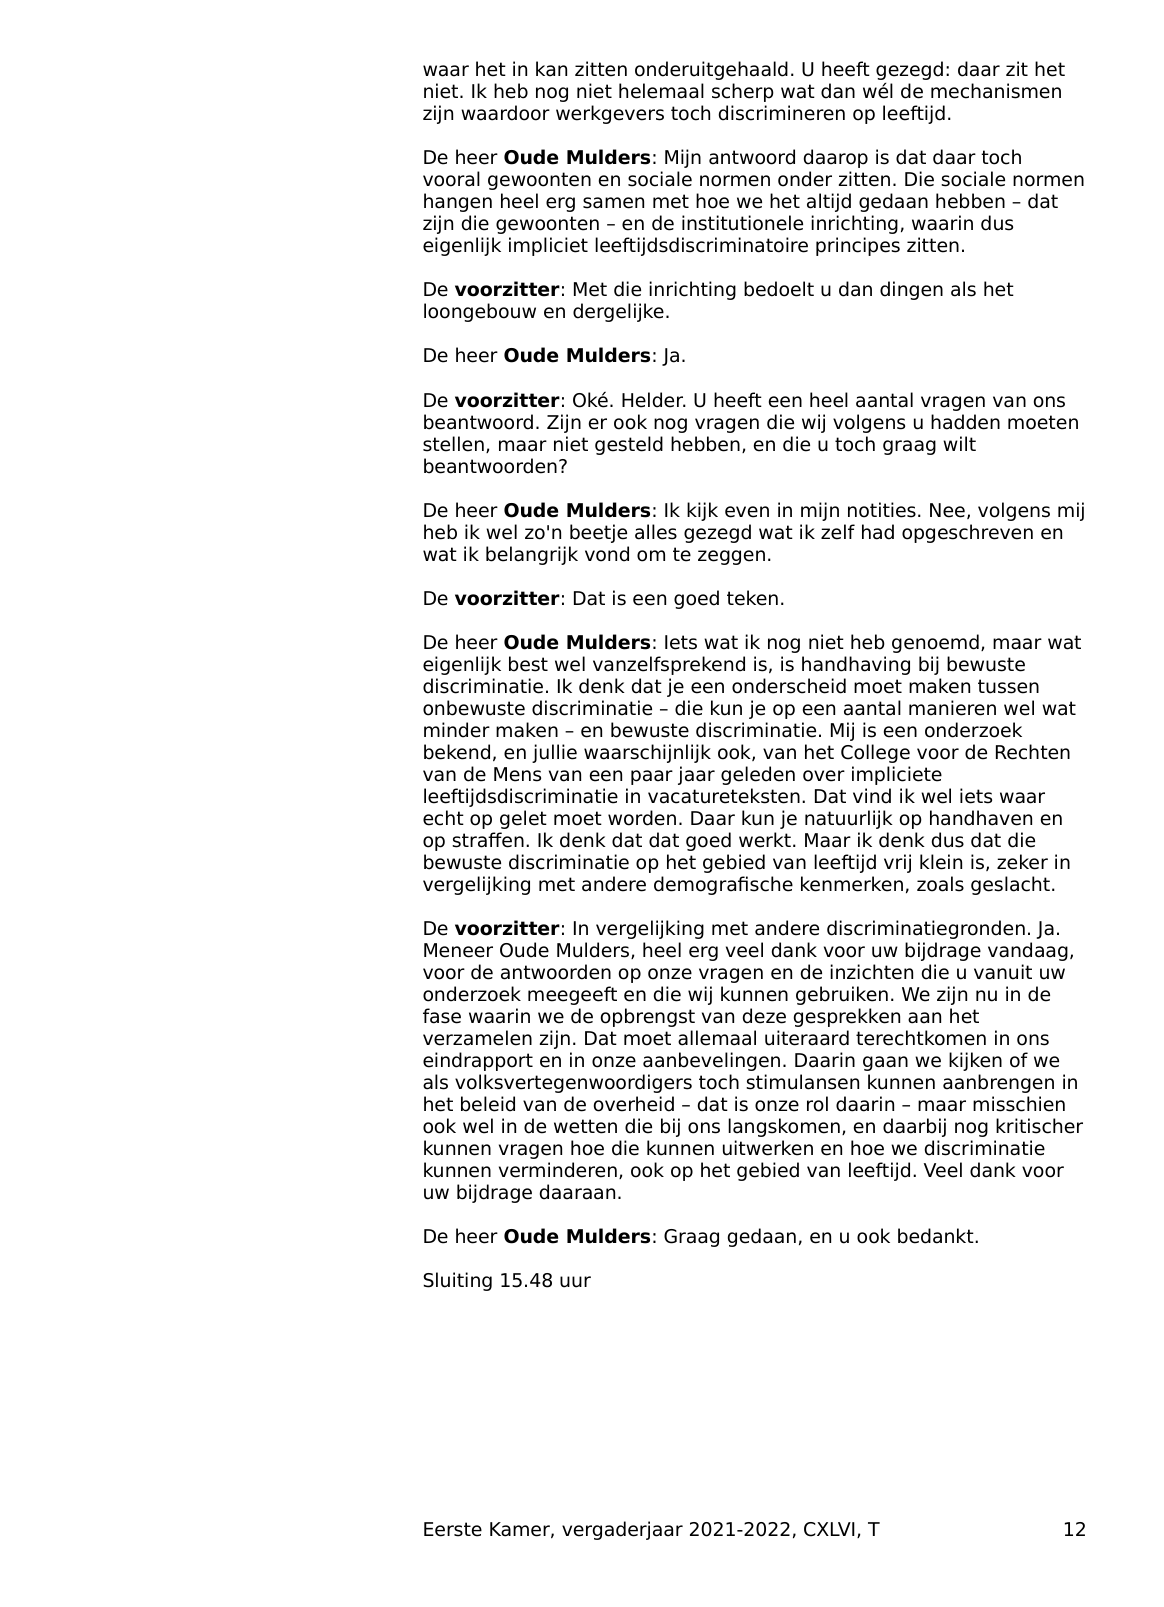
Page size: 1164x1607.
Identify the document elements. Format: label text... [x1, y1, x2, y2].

text De voorzitter: Oké. Helder. U heeft een heel aantal vragen van ons beantwoord. Zijn er ook nog vragen die wij volgens u hadden moeten stellen, maar niet gesteld hebben, en die u toch graag wilt beantwoorden? [422, 389, 1087, 477]
text De heer Oude Mulders: Iets wat ik nog niet heb genoemd, maar wat eigenlijk best wel vanzelfsprekend is, is handhaving bij bewuste discriminatie. Ik denk dat je een onderscheid moet maken tussen onbewuste discriminatie – die kun je op een aantal manieren wel wat minder maken – en bewuste discriminatie. Mij is een onderzoek bekend, en jullie waarschijnlijk ook, van het College voor de Rechten van de Mens van een paar jaar geleden over impliciete leeftijdsdiscriminatie in vacatureteksten. Dat vind ik wel iets waar echt op gelet moet worden. Daar kun je natuurlijk op handhaven en op straffen. Ik denk dat dat goed werkt. Maar ik denk dus dat die bewuste discriminatie op het gebied van leeftijd vrij klein is, zeker in vergelijking met andere demografische kenmerken, zoals geslacht. [422, 632, 1087, 896]
text Meneer Oude Mulders, heel erg veel dank voor uw bijdrage vandaag, voor de antwoorden op onze vragen en de inzichten die u vanuit uw onderzoek meegeeft en die wij kunnen gebruiken. We zijn nu in de fase waarin we de opbrengst van deze gesprekken aan het verzamelen zijn. Dat moet allemaal uiteraard terechtkomen in ons eindrapport en in onze aanbevelingen. Daarin gaan we kijken of we als volksvertegenwoordigers toch stimulansen kunnen aanbrengen in het beleid van de overheid – dat is onze rol daarin – maar misschien ook wel in de wetten die bij ons langskomen, en daarbij nog kritischer kunnen vragen hoe die kunnen uitwerken en hoe we discriminatie kunnen verminderen, ook op het gebied van leeftijd. Veel dank voor uw bijdrage daaraan. [422, 940, 1087, 1204]
text De heer Oude Mulders: Ik kijk even in mijn notities. Nee, volgens mij heb ik wel zo'n beetje alles gezegd wat ik zelf had opgeschreven en wat ik belangrijk vond om te zeggen. [422, 500, 1087, 566]
text Sluiting 15.48 uur [422, 1270, 1087, 1292]
text De heer Oude Mulders: Graag gedaan, en u ook bedankt. [422, 1226, 1087, 1248]
text De voorzitter: Met die inrichting bedoelt u dan dingen als het loongebouw en dergelijke. [422, 279, 1087, 323]
text De voorzitter: Dat is een goed teken. [422, 588, 1087, 610]
text De voorzitter: In vergelijking met andere discriminatiegronden. Ja. [422, 918, 1087, 940]
text De heer Oude Mulders: Ja. [422, 345, 1087, 367]
text waar het in kan zitten onderuitgehaald. U heeft gezegd: daar zit het niet. Ik heb nog niet helemaal scherp wat dan wél de mechanismen zijn waardoor werkgevers toch discrimineren op leeftijd. [422, 59, 1087, 125]
text De heer Oude Mulders: Mijn antwoord daarop is dat daar toch vooral gewoonten en sociale normen onder zitten. Die sociale normen hangen heel erg samen met hoe we het altijd gedaan hebben – dat zijn die gewoonten – en de institutionele inrichting, waarin dus eigenlijk impliciet leeftijdsdiscriminatoire principes zitten. [422, 147, 1087, 257]
